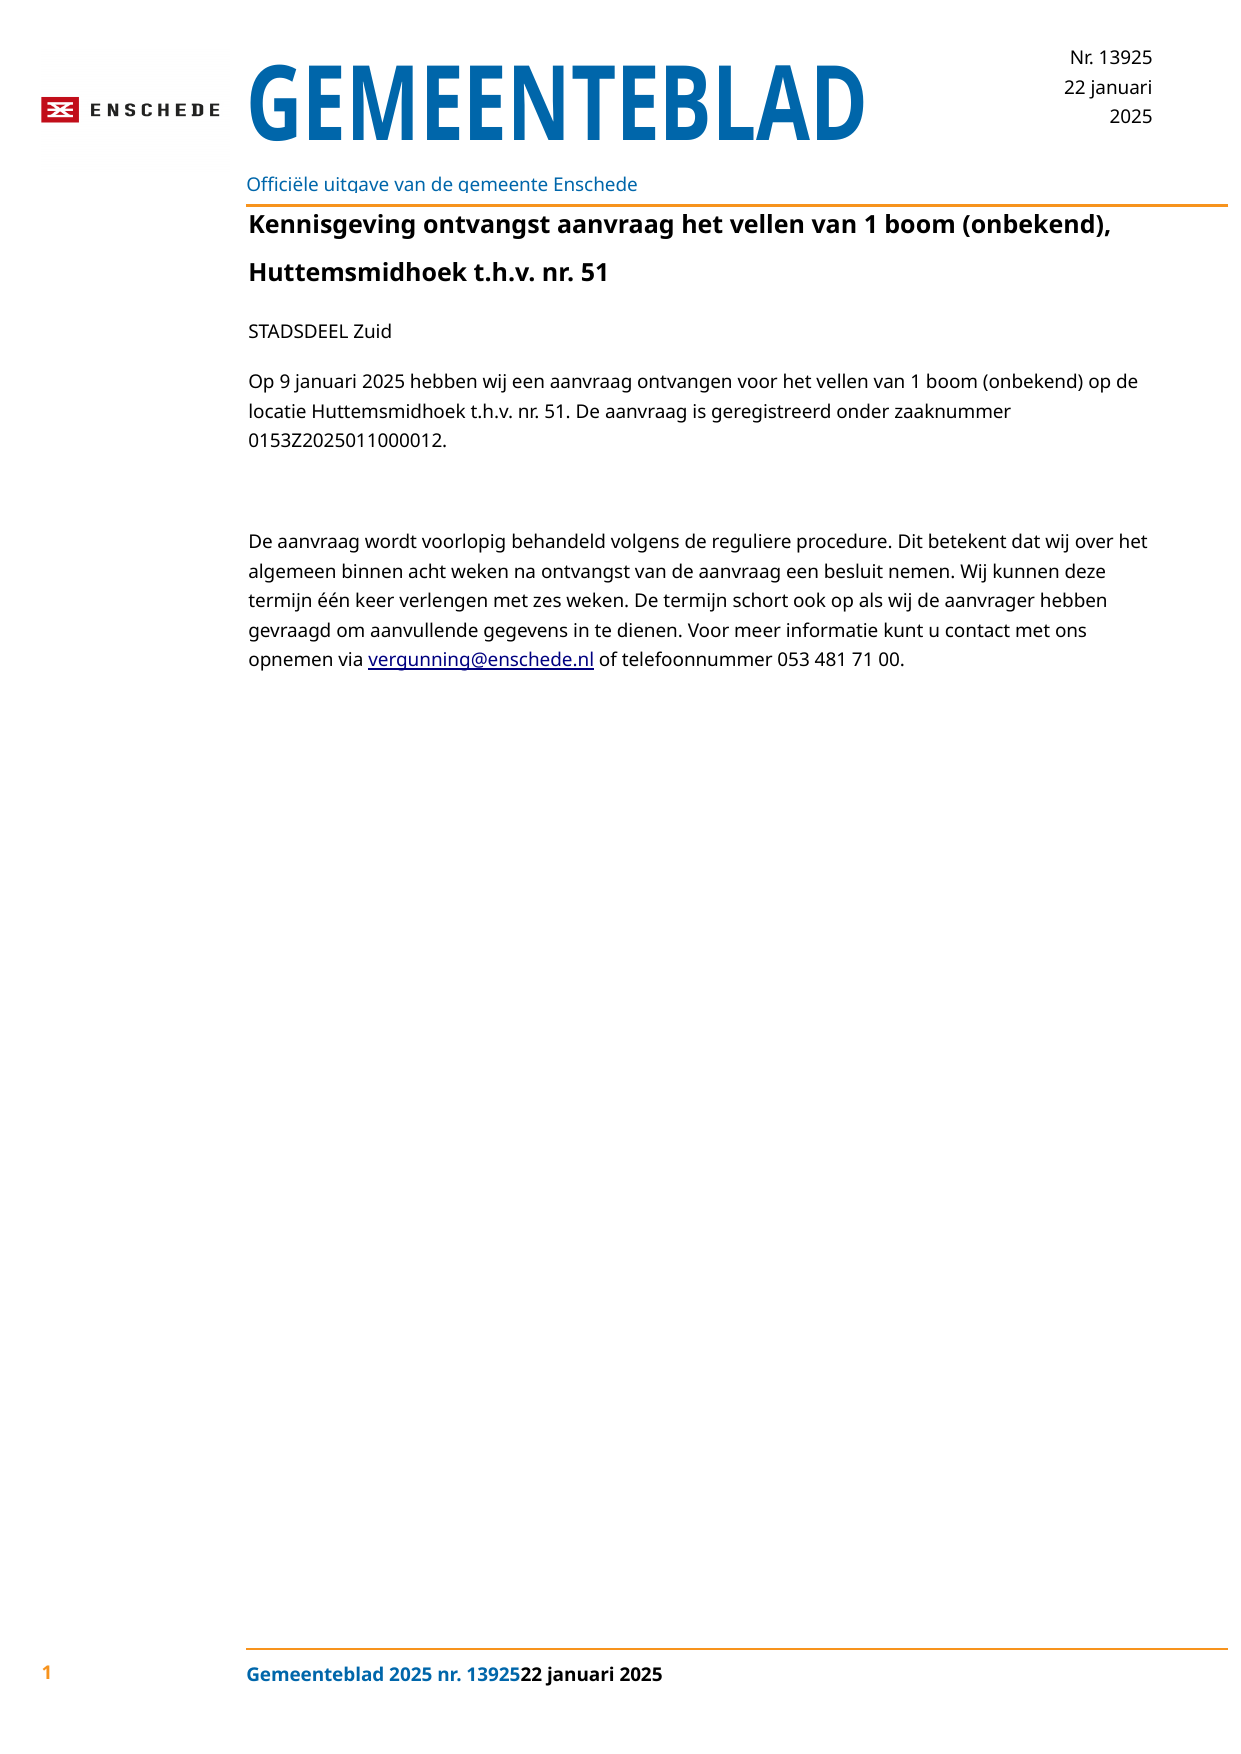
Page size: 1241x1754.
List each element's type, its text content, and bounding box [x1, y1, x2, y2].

text De aanvraag wordt voorlopig behandeld volgens de reguliere procedure. Dit betekent dat wij over het algemeen binnen acht weken na ontvangst van de aanvraag een besluit nemen. Wij kunnen deze termijn één keer verlengen met zes weken. De termijn schort ook op als wij de aanvrager hebben gevraagd om aanvullende gegevens in te dienen. Voor meer informatie kunt u contact met ons opnemen via vergunning@enschede.nl of telefoonnummer 053 481 71 00. [248, 528, 1152, 672]
text Op 9 januari 2025 hebben wij een aanvraag ontvangen voor het vellen van 1 boom (onbekend) op de locatie Huttemsmidhoek t.h.v. nr. 51. De aanvraag is geregistreerd onder zaaknummer 0153Z2025011000012. [248, 368, 1152, 453]
text Kennisgeving ontvangst aanvraag het vellen van 1 boom (onbekend), Huttemsmidhoek t.h.v. nr. 51 [248, 207, 1152, 288]
text STADSDEEL Zuid [248, 318, 1152, 344]
picture [41, 47, 231, 172]
